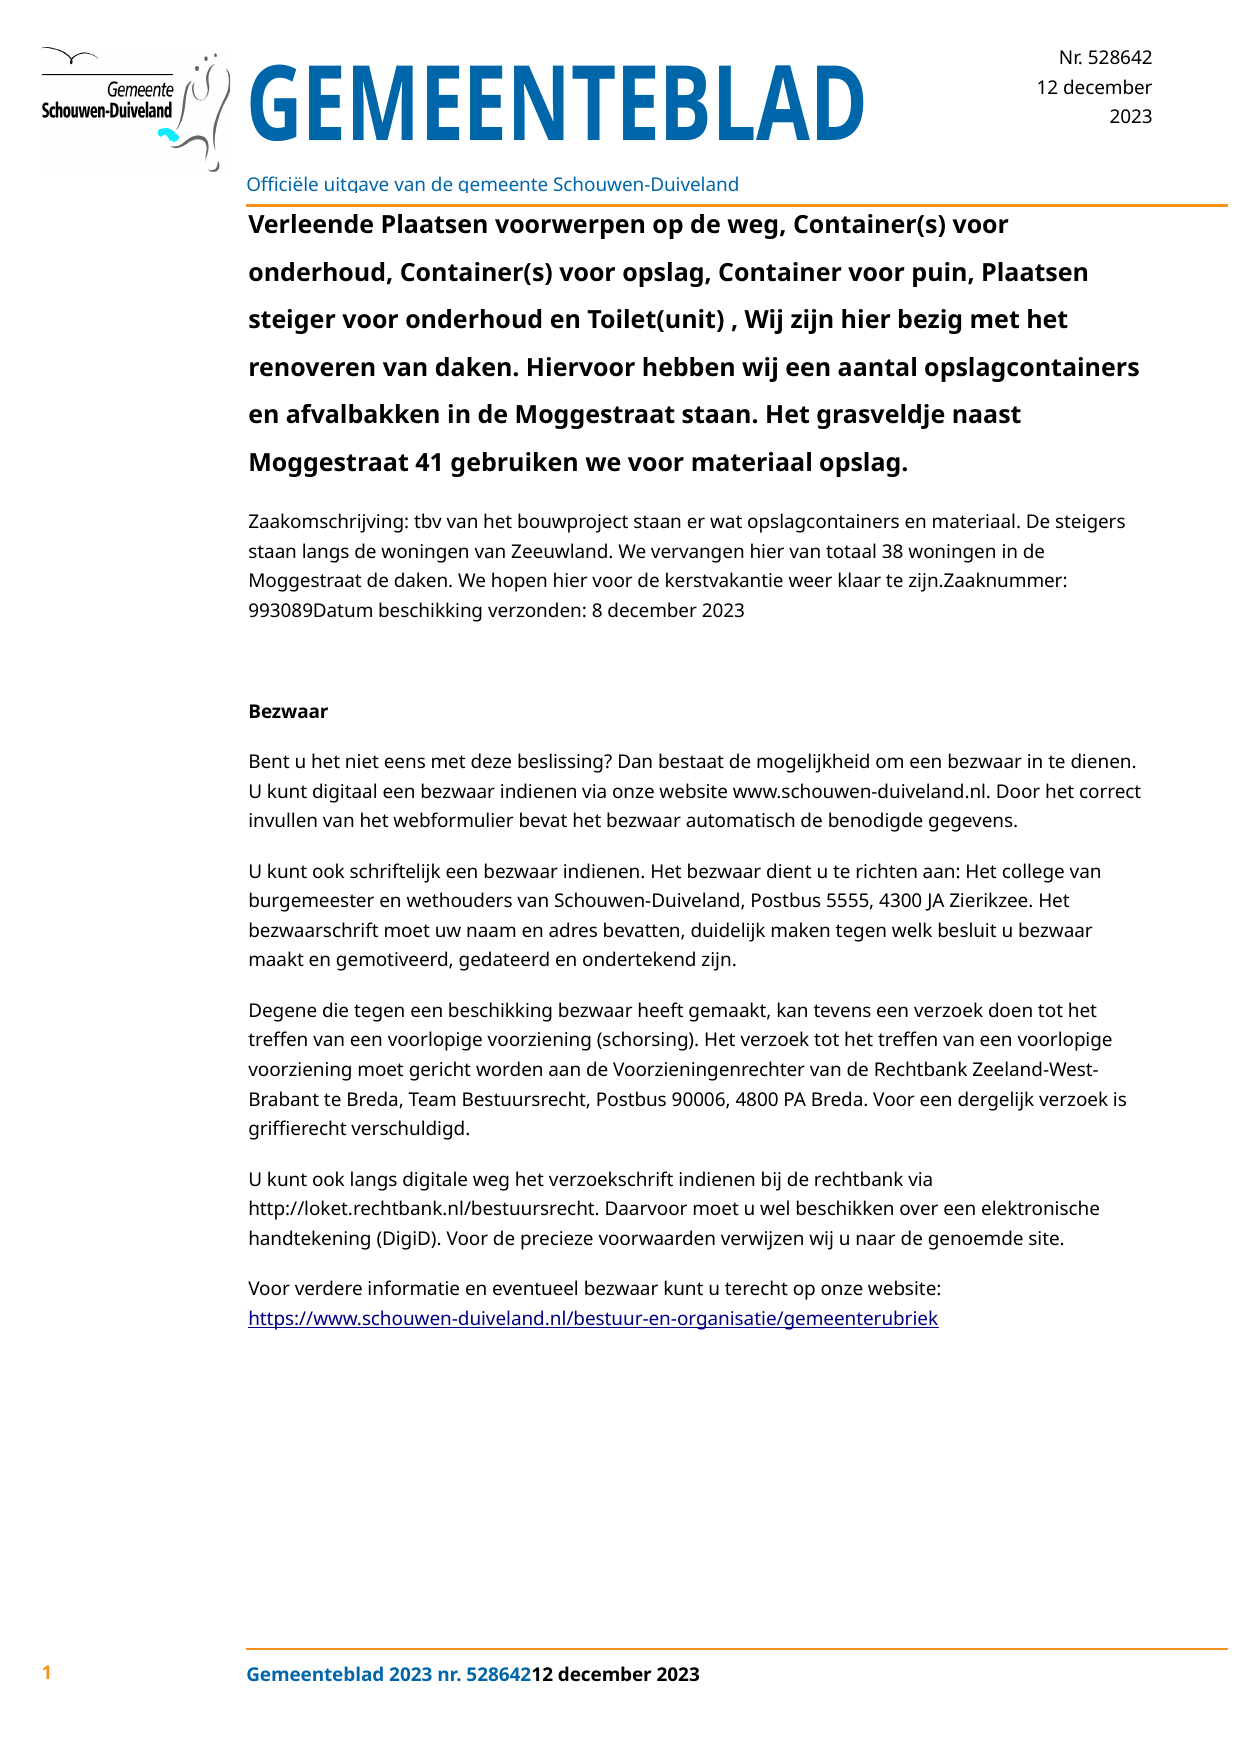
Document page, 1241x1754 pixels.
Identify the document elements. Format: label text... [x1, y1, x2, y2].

text Verleende Plaatsen voorwerpen op de weg, Container(s) voor onderhoud, Container(s) voor opslag, Container voor puin, Plaatsen steiger voor onderhoud en Toilet(unit) , Wij zijn hier bezig met het renoveren van daken. Hiervoor hebben wij een aantal opslagcontainers en afvalbakken in de Moggestraat staan. Het grasveldje naast Moggestraat 41 gebruiken we voor materiaal opslag. [248, 207, 1152, 479]
text U kunt ook schriftelijk een bezwaar indienen. Het bezwaar dient u te richten aan: Het college van burgemeester en wethouders van Schouwen-Duiveland, Postbus 5555, 4300 JA Zierikzee. Het bezwaarschrift moet uw naam en adres bevatten, duidelijk maken tegen welk besluit u bezwaar maakt en gemotiveerd, gedateerd en ondertekend zijn. [248, 858, 1152, 972]
picture [41, 47, 231, 172]
text U kunt ook langs digitale weg het verzoekschrift indienen bij de rechtbank via http://loket.rechtbank.nl/bestuursrecht. Daarvoor moet u wel beschikken over een elektronische handtekening (DigiD). Voor de precieze voorwaarden verwijzen wij u naar de genoemde site. [248, 1166, 1152, 1251]
text Bezwaar [248, 698, 1152, 724]
text Degene die tegen een beschikking bezwaar heeft gemaakt, kan tevens een verzoek doen tot het treffen van een voorlopige voorziening (schorsing). Het verzoek tot het treffen van een voorlopige voorziening moet gericht worden aan de Voorzieningenrechter van de Rechtbank Zeeland-West-Brabant te Breda, Team Bestuursrecht, Postbus 90006, 4800 PA Breda. Voor een dergelijk verzoek is griffierecht verschuldigd. [248, 997, 1152, 1141]
text Bent u het niet eens met deze beslissing? Dan bestaat de mogelijkheid om een bezwaar in te dienen. U kunt digitaal een bezwaar indienen via onze website www.schouwen-duiveland.nl. Door het correct invullen van het webformulier bevat het bezwaar automatisch de benodigde gegevens. [248, 748, 1152, 833]
text Zaakomschrijving: tbv van het bouwproject staan er wat opslagcontainers en materiaal. De steigers staan langs de woningen van Zeeuwland. We vervangen hier van totaal 38 woningen in de Moggestraat de daken. We hopen hier voor de kerstvakantie weer klaar te zijn.Zaaknummer: 993089Datum beschikking verzonden: 8 december 2023 [248, 508, 1152, 623]
text Voor verdere informatie en eventueel bezwaar kunt u terecht op onze website: https://www.schouwen-duiveland.nl/bestuur-en-organisatie/gemeenterubriek [248, 1275, 1152, 1331]
